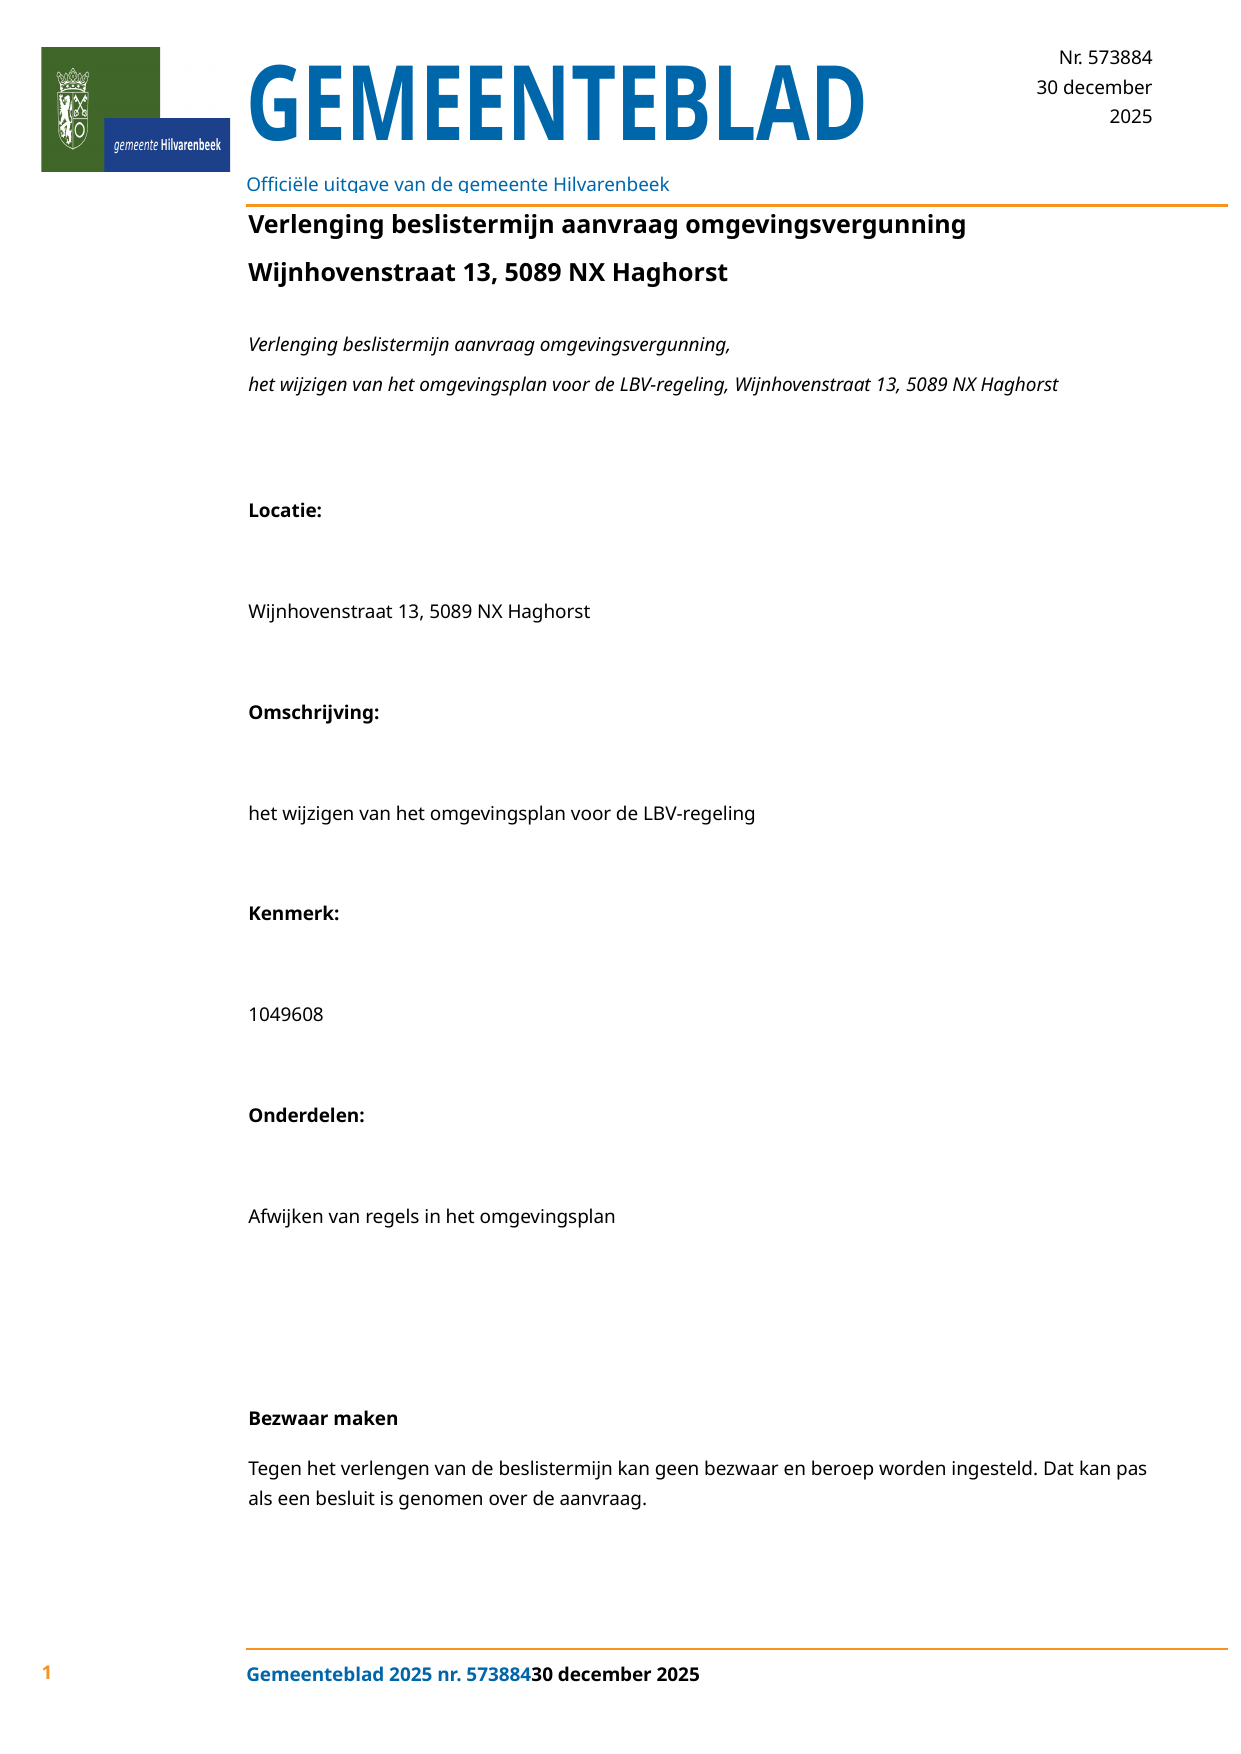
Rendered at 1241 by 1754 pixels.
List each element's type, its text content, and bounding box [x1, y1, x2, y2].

text Omschrijving: [248, 699, 1152, 725]
text het wijzigen van het omgevingsplan voor de LBV-regeling, Wijnhovenstraat 13, 5089 NX Haghorst [248, 371, 1152, 396]
text Kenmerk: [248, 901, 1152, 926]
text het wijzigen van het omgevingsplan voor de LBV-regeling [248, 800, 1152, 826]
text Wijnhovenstraat 13, 5089 NX Haghorst [248, 598, 1152, 624]
text Bezwaar maken [248, 1405, 1152, 1431]
text 1049608 [248, 1001, 1152, 1027]
text Locatie: [248, 497, 1152, 523]
text Verlenging beslistermijn aanvraag omgevingsvergunning Wijnhovenstraat 13, 5089 NX Haghorst [248, 207, 1152, 288]
text Onderdelen: [248, 1102, 1152, 1128]
text Verlenging beslistermijn aanvraag omgevingsvergunning, [248, 331, 1152, 357]
picture [41, 47, 231, 172]
text Afwijken van regels in het omgevingsplan [248, 1203, 1152, 1229]
text Tegen het verlengen van de beslistermijn kan geen bezwaar en beroep worden ingesteld. Dat kan pas als een besluit is genomen over de aanvraag. [248, 1455, 1152, 1511]
